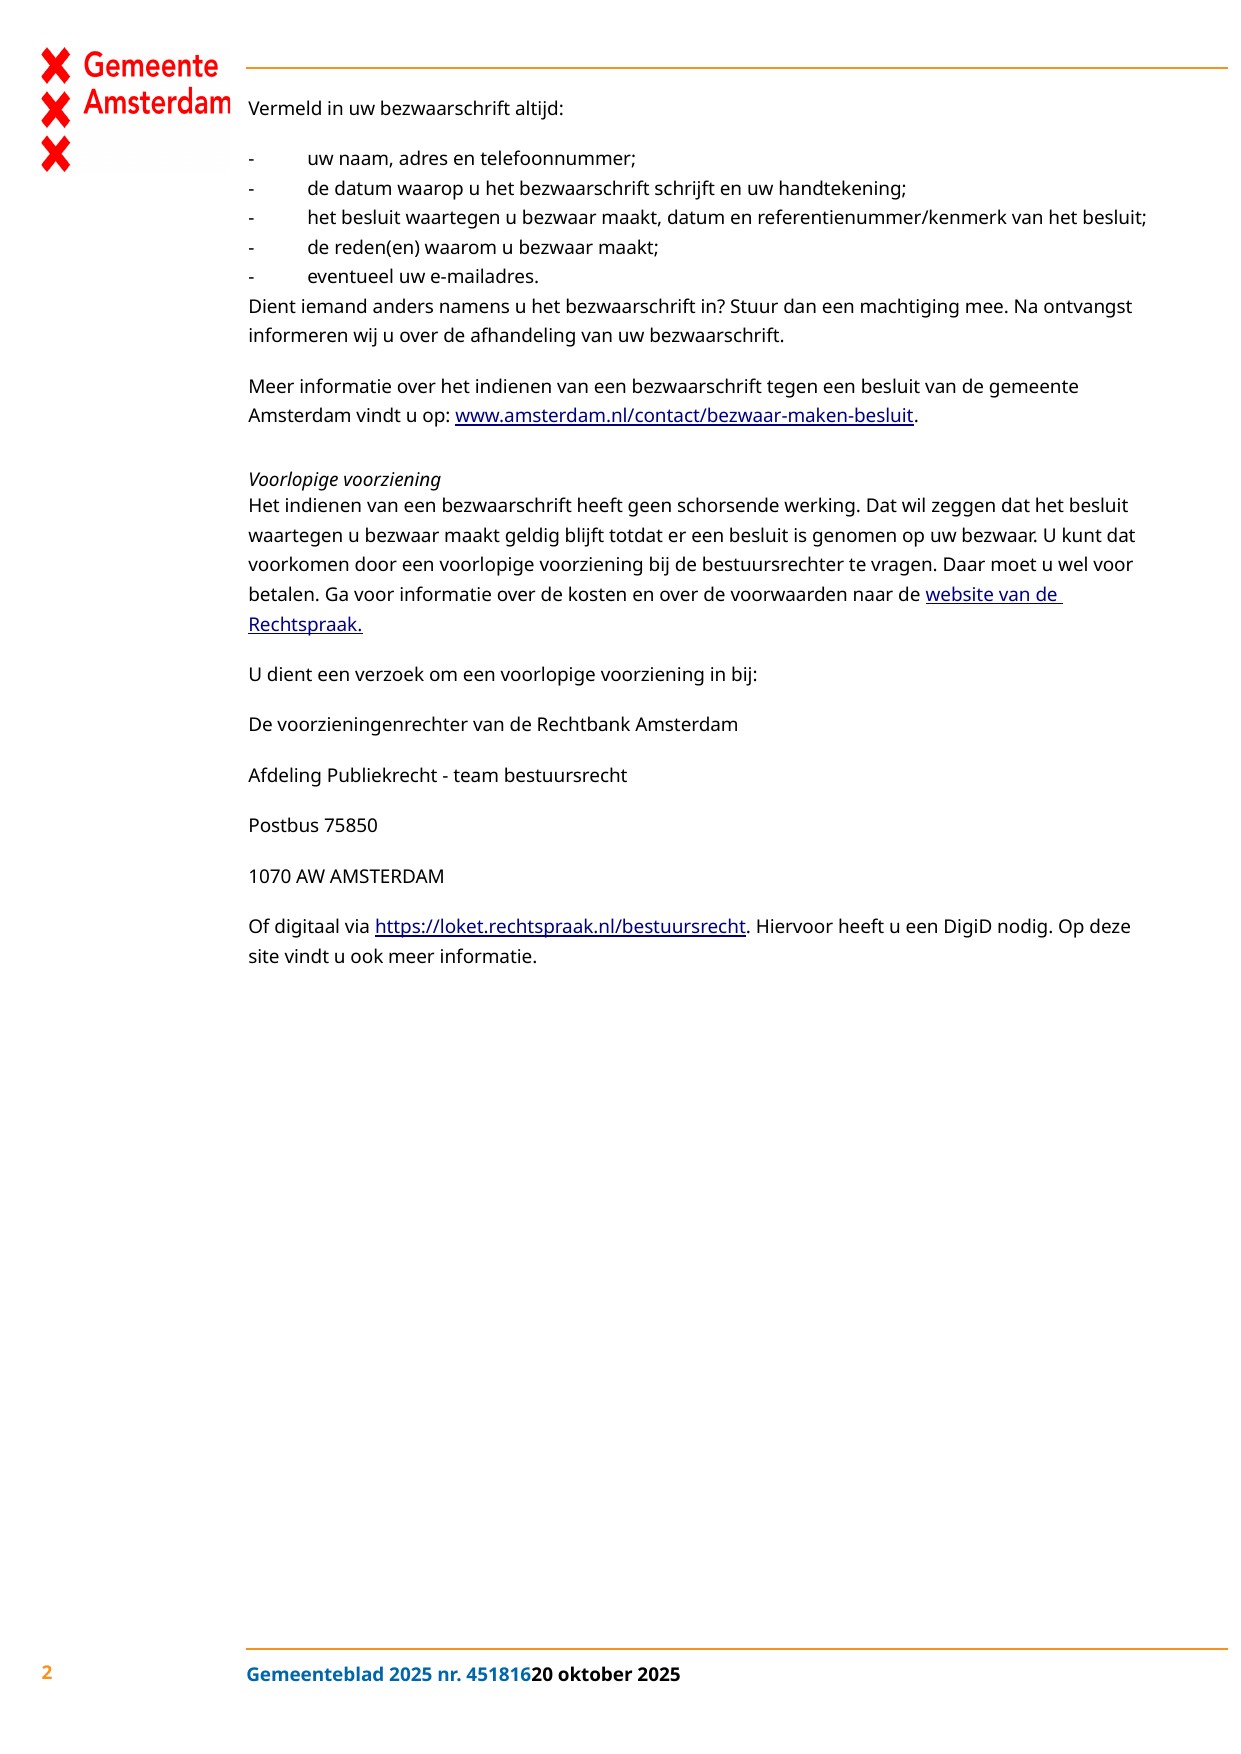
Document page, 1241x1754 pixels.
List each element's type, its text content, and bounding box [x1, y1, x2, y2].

text Het indienen van een bezwaarschrift heeft geen schorsende werking. Dat wil zeggen dat het besluit waartegen u bezwaar maakt geldig blijft totdat er een besluit is genomen op uw bezwaar. U kunt dat voorkomen door een voorlopige voorziening bij de bestuursrechter te vragen. Daar moet u wel voor betalen. Ga voor informatie over de kosten en over de voorwaarden naar de website van de Rechtspraak. [248, 492, 1152, 636]
text Dient iemand anders namens u het bezwaarschrift in? Stuur dan een machtiging mee. Na ontvangst informeren wij u over de afhandeling van uw bezwaarschrift. [248, 293, 1152, 348]
text Voorlopige voorziening [248, 467, 1152, 492]
text 1070 AW AMSTERDAM [248, 863, 1152, 888]
list de datum waarop u het bezwaarschrift schrijft en uw handtekening; [248, 175, 1152, 201]
list de reden(en) waarom u bezwaar maakt; [248, 234, 1152, 260]
text U dient een verzoek om een voorlopige voorziening in bij: [248, 661, 1152, 687]
text De voorzieningenrechter van de Rechtbank Amsterdam [248, 712, 1152, 737]
list uw naam, adres en telefoonnummer; [248, 145, 1152, 171]
list eventueel uw e-mailadres. [248, 263, 1152, 289]
picture [41, 47, 231, 172]
text Vermeld in uw bezwaarschrift altijd: [248, 95, 1152, 121]
text Meer informatie over het indienen van een bezwaarschrift tegen een besluit van de gemeente Amsterdam vindt u op: www.amsterdam.nl/contact/bezwaar-maken-besluit. [248, 373, 1152, 428]
text Afdeling Publiekrecht - team bestuursrecht [248, 762, 1152, 788]
text Of digitaal via https://loket.rechtspraak.nl/bestuursrecht. Hiervoor heeft u een DigiD nodig. Op deze site vindt u ook meer informatie. [248, 913, 1152, 968]
list het besluit waartegen u bezwaar maakt, datum en referentienummer/kenmerk van het besluit; [248, 204, 1152, 230]
text Postbus 75850 [248, 812, 1152, 838]
